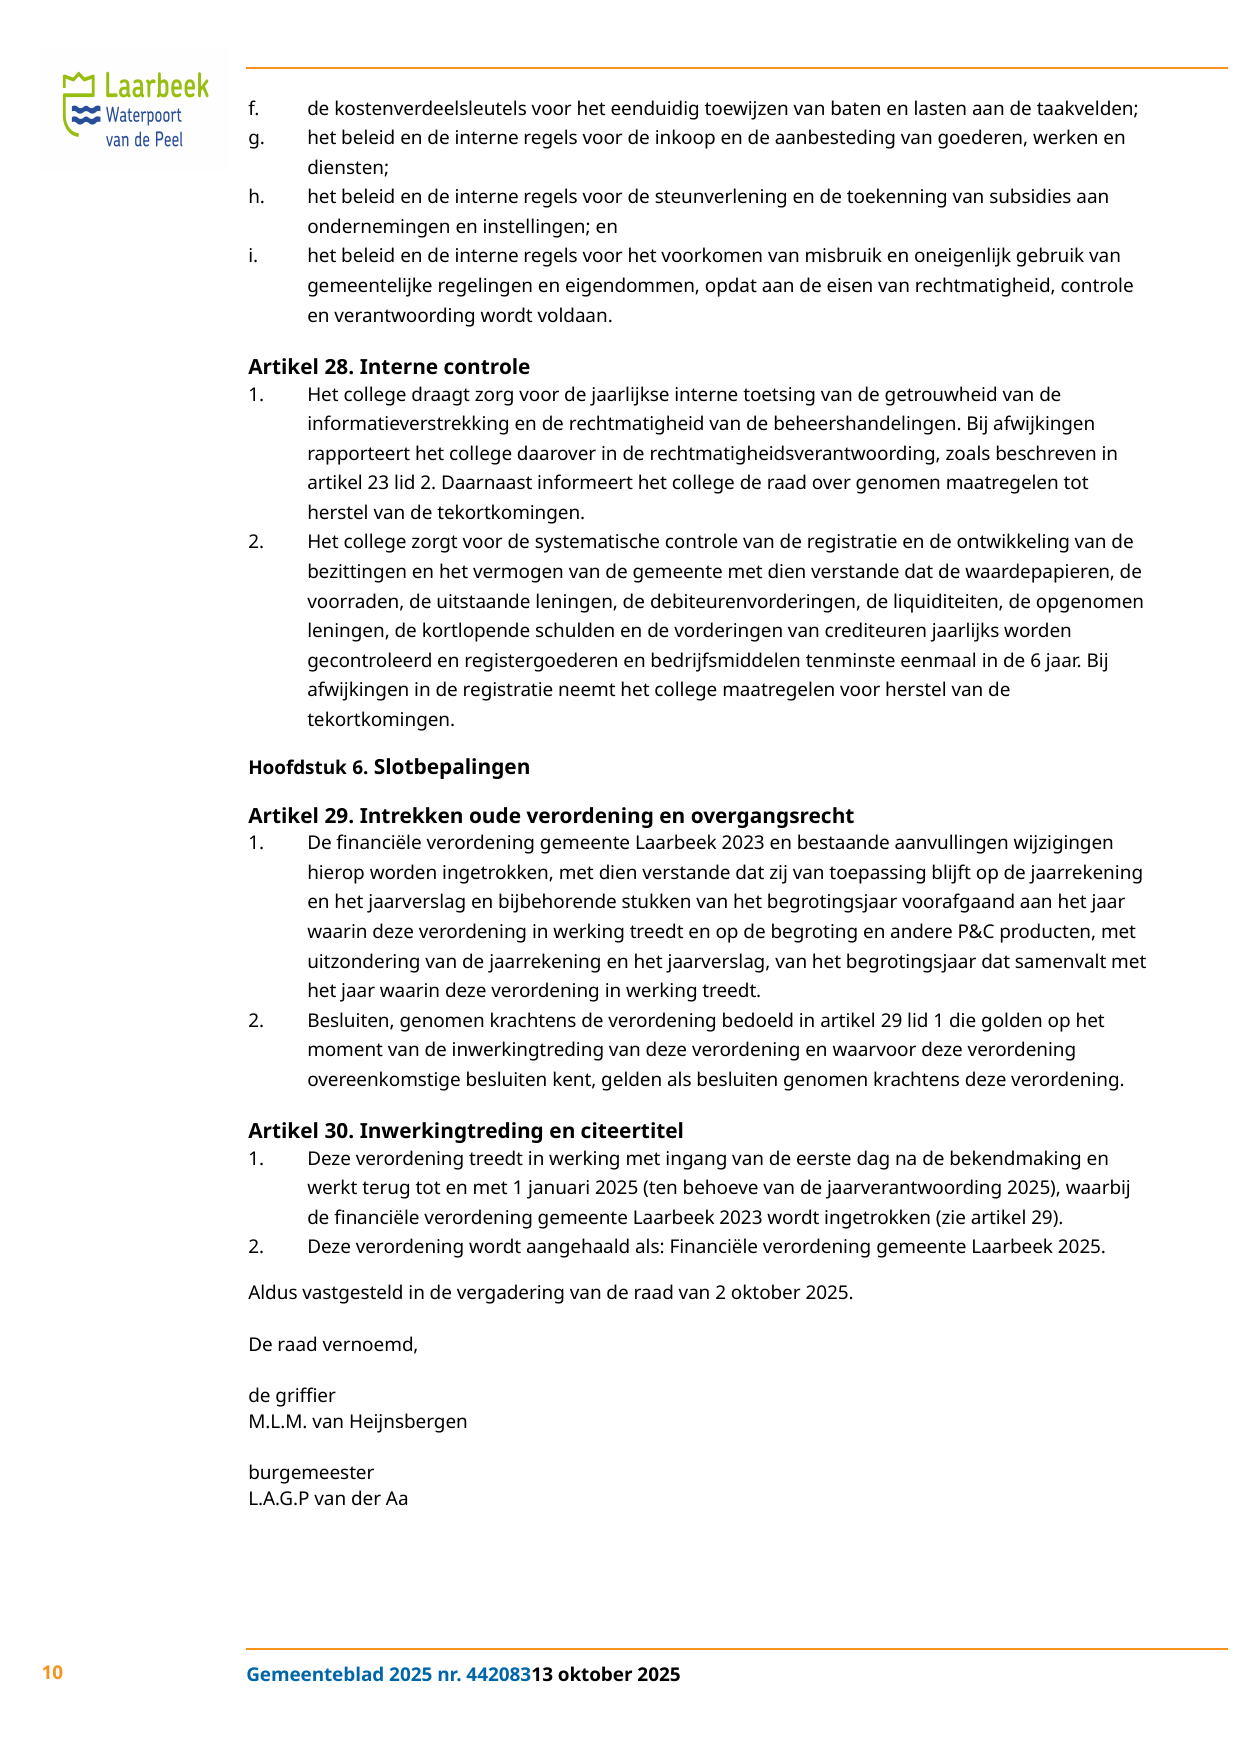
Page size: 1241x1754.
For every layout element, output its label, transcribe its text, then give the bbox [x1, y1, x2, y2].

list De financiële verordening gemeente Laarbeek 2023 en bestaande aanvullingen wijzigingen hierop worden ingetrokken, met dien verstande dat zij van toepassing blijft op de jaarrekening en het jaarverslag en bijbehorende stukken van het begrotingsjaar voorafgaand aan het jaar waarin deze verordening in werking treedt en op de begroting en andere P&C producten, met uitzondering van de jaarrekening en het jaarverslag, van het begrotingsjaar dat samenvalt met het jaar waarin deze verordening in werking treedt. [248, 829, 1152, 1003]
text Hoofdstuk 6. Slotbepalingen [248, 752, 1152, 780]
text de griffier [248, 1382, 1152, 1408]
list Het college zorgt voor de systematische controle van de registratie en de ontwikkeling van de bezittingen en het vermogen van de gemeente met dien verstande dat de waardepapieren, de voorraden, de uitstaande leningen, de debiteurenvorderingen, de liquiditeiten, de opgenomen leningen, de kortlopende schulden en de vorderingen van crediteuren jaarlijks worden gecontroleerd en registergoederen en bedrijfsmiddelen tenminste eenmaal in de 6 jaar. Bij afwijkingen in de registratie neemt het college maatregelen voor herstel van de tekortkomingen. [248, 529, 1152, 732]
picture [41, 47, 231, 172]
text Artikel 29. Intrekken oude verordening en overgangsrecht [248, 801, 1152, 829]
list Besluiten, genomen krachtens de verordening bedoeld in artikel 29 lid 1 die golden op het moment van de inwerkingtreding van deze verordening en waarvoor deze verordening overeenkomstige besluiten kent, gelden als besluiten genomen krachtens deze verordening. [248, 1007, 1152, 1092]
list het beleid en de interne regels voor de inkoop en de aanbesteding van goederen, werken en diensten; [248, 124, 1152, 180]
text L.A.G.P van der Aa [248, 1485, 1152, 1511]
list het beleid en de interne regels voor het voorkomen van misbruik en oneigenlijk gebruik van gemeentelijke regelingen en eigendommen, opdat aan de eisen van rechtmatigheid, controle en verantwoording wordt voldaan. [248, 243, 1152, 328]
text burgemeester [248, 1459, 1152, 1485]
text Aldus vastgesteld in de vergadering van de raad van 2 oktober 2025. [248, 1279, 1152, 1305]
list Deze verordening wordt aangehaald als: Financiële verordening gemeente Laarbeek 2025. [248, 1234, 1152, 1259]
text De raad vernoemd, [248, 1331, 1152, 1357]
text Artikel 30. Inwerkingtreding en citeertitel [248, 1117, 1152, 1145]
text Artikel 28. Interne controle [248, 352, 1152, 381]
text M.L.M. van Heijnsbergen [248, 1408, 1152, 1434]
list Het college draagt zorg voor de jaarlijkse interne toetsing van de getrouwheid van de informatieverstrekking en de rechtmatigheid van de beheershandelingen. Bij afwijkingen rapporteert het college daarover in de rechtmatigheidsverantwoording, zoals beschreven in artikel 23 lid 2. Daarnaast informeert het college de raad over genomen maatregelen tot herstel van de tekortkomingen. [248, 381, 1152, 525]
list het beleid en de interne regels voor de steunverlening en de toekenning van subsidies aan ondernemingen en instellingen; en [248, 183, 1152, 239]
list Deze verordening treedt in werking met ingang van de eerste dag na de bekendmaking en werkt terug tot en met 1 januari 2025 (ten behoeve van de jaarverantwoording 2025), waarbij de financiële verordening gemeente Laarbeek 2023 wordt ingetrokken (zie artikel 29). [248, 1145, 1152, 1230]
list de kostenverdeelsleutels voor het eenduidig toewijzen van baten en lasten aan de taakvelden; [248, 95, 1152, 121]
